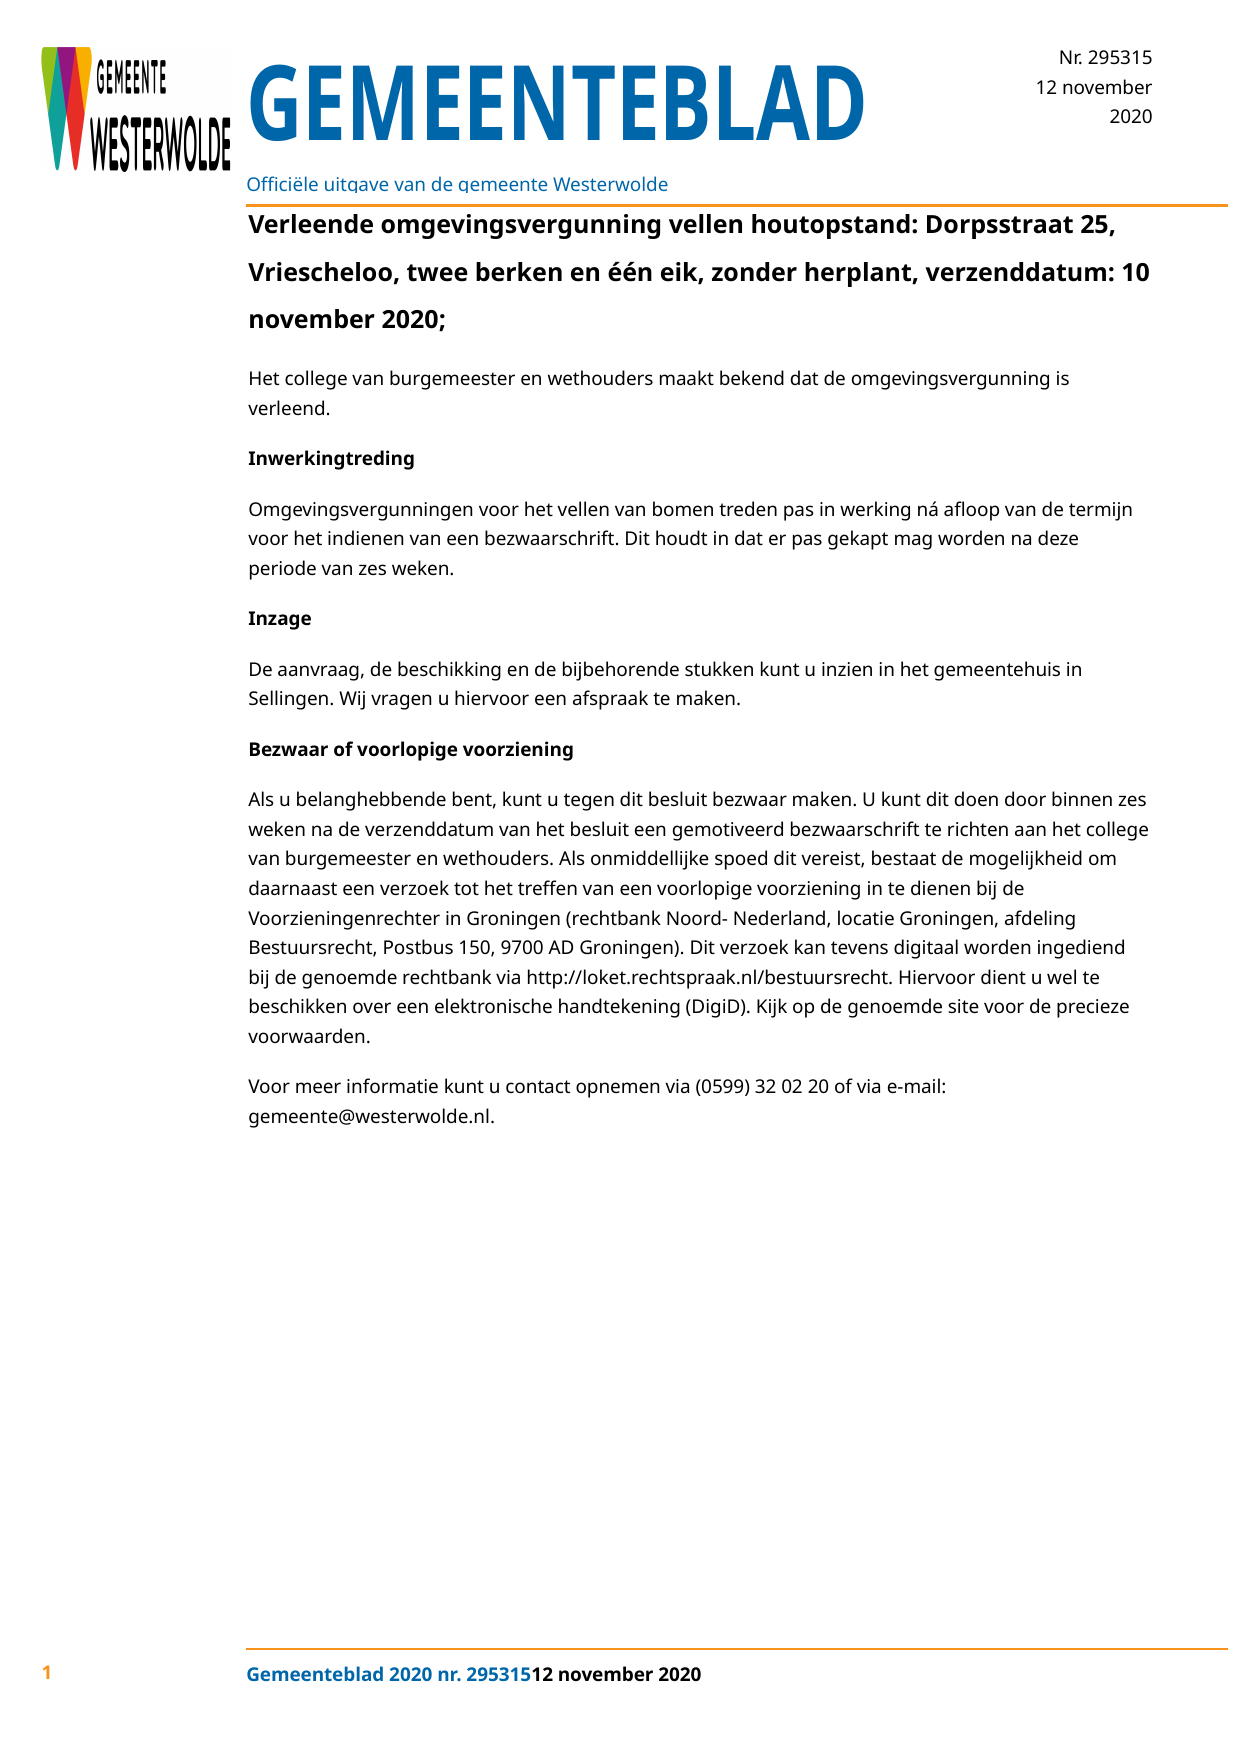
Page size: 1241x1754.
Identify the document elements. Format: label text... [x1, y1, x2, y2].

text Bezwaar of voorlopige voorziening [248, 736, 1152, 762]
text Verleende omgevingsvergunning vellen houtopstand: Dorpsstraat 25, Vriescheloo, twee berken en één eik, zonder herplant, verzenddatum: 10 november 2020; [248, 207, 1152, 336]
picture [41, 47, 231, 172]
text Voor meer informatie kunt u contact opnemen via (0599) 32 02 20 of via e-mail: gemeente@westerwolde.nl. [248, 1073, 1152, 1129]
text Inwerkingtreding [248, 446, 1152, 471]
text Als u belanghebbende bent, kunt u tegen dit besluit bezwaar maken. U kunt dit doen door binnen zes weken na de verzenddatum van het besluit een gemotiveerd bezwaarschrift te richten aan het college van burgemeester en wethouders. Als onmiddellijke spoed dit vereist, bestaat de mogelijkheid om daarnaast een verzoek tot het treffen van een voorlopige voorziening in te dienen bij de Voorzieningenrechter in Groningen (rechtbank Noord- Nederland, locatie Groningen, afdeling Bestuursrecht, Postbus 150, 9700 AD Groningen). Dit verzoek kan tevens digitaal worden ingediend bij de genoemde rechtbank via http://loket.rechtspraak.nl/bestuursrecht. Hiervoor dient u wel te beschikken over een elektronische handtekening (DigiD). Kijk op de genoemde site voor de precieze voorwaarden. [248, 786, 1152, 1049]
text Het college van burgemeester en wethouders maakt bekend dat de omgevingsvergunning is verleend. [248, 366, 1152, 421]
text De aanvraag, de beschikking en de bijbehorende stukken kunt u inzien in het gemeentehuis in Sellingen. Wij vragen u hiervoor een afspraak te maken. [248, 656, 1152, 711]
text Inzage [248, 606, 1152, 631]
text Omgevingsvergunningen voor het vellen van bomen treden pas in werking ná afloop van de termijn voor het indienen van een bezwaarschrift. Dit houdt in dat er pas gekapt mag worden na deze periode van zes weken. [248, 496, 1152, 581]
